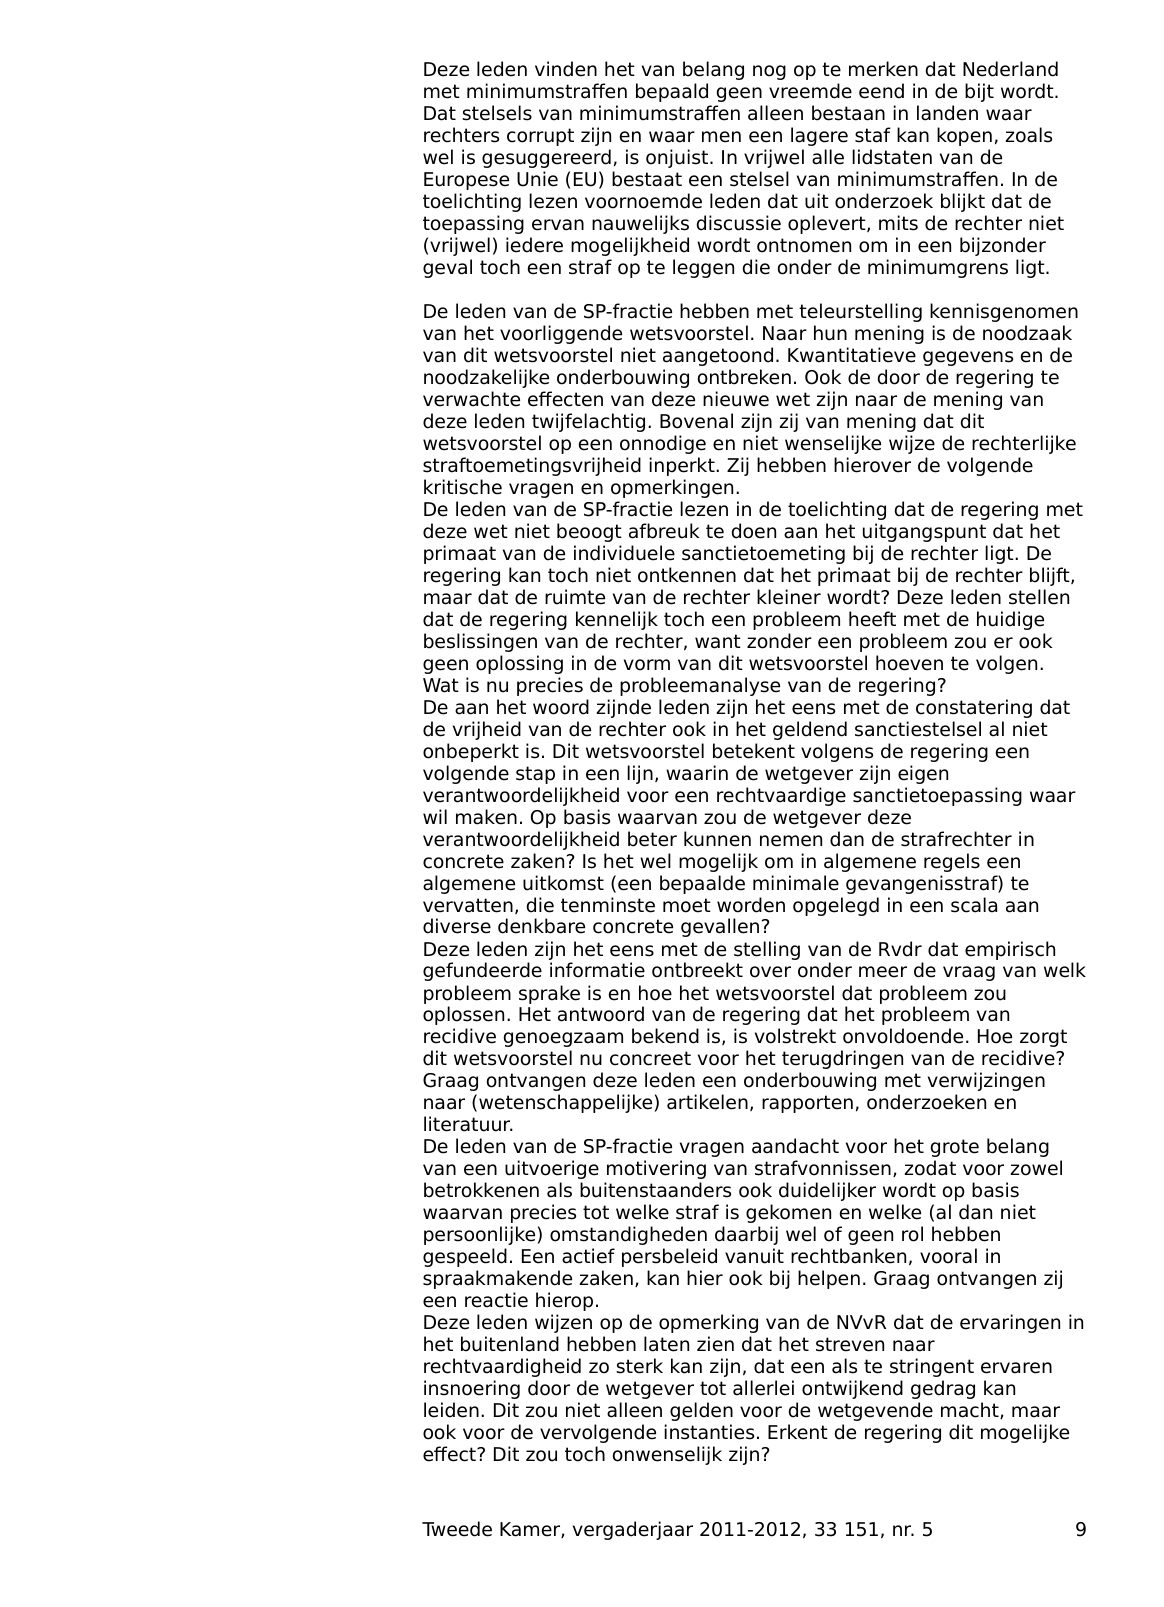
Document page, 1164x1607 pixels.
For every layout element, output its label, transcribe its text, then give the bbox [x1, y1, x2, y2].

text Deze leden wijzen op de opmerking van de NVvR dat de ervaringen in het buitenland hebben laten zien dat het streven naar rechtvaardigheid zo sterk kan zijn, dat een als te stringent ervaren insnoering door de wetgever tot allerlei ontwijkend gedrag kan leiden. Dit zou niet alleen gelden voor de wetgevende macht, maar ook voor de vervolgende instanties. Erkent de regering dit mogelijke effect? Dit zou toch onwenselijk zijn? [422, 1312, 1087, 1466]
text De leden van de SP-fractie lezen in de toelichting dat de regering met deze wet niet beoogt afbreuk te doen aan het uitgangspunt dat het primaat van de individuele sanctietoemeting bij de rechter ligt. De regering kan toch niet ontkennen dat het primaat bij de rechter blijft, maar dat de ruimte van de rechter kleiner wordt? Deze leden stellen dat de regering kennelijk toch een probleem heeft met de huidige beslissingen van de rechter, want zonder een probleem zou er ook geen oplossing in de vorm van dit wetsvoorstel hoeven te volgen. Wat is nu precies de probleemanalyse van de regering? [422, 499, 1087, 697]
text Deze leden zijn het eens met de stelling van de Rvdr dat empirisch gefundeerde informatie ontbreekt over onder meer de vraag van welk probleem sprake is en hoe het wetsvoorstel dat probleem zou oplossen. Het antwoord van de regering dat het probleem van recidive genoegzaam bekend is, is volstrekt onvoldoende. Hoe zorgt dit wetsvoorstel nu concreet voor het terugdringen van de recidive? Graag ontvangen deze leden een onderbouwing met verwijzingen naar (wetenschappelijke) artikelen, rapporten, onderzoeken en literatuur. [422, 938, 1087, 1136]
text De leden van de SP-fractie hebben met teleurstelling kennisgenomen van het voorliggende wetsvoorstel. Naar hun mening is de noodzaak van dit wetsvoorstel niet aangetoond. Kwantitatieve gegevens en de noodzakelijke onderbouwing ontbreken. Ook de door de regering te verwachte effecten van deze nieuwe wet zijn naar de mening van deze leden twijfelachtig. Bovenal zijn zij van mening dat dit wetsvoorstel op een onnodige en niet wenselijke wijze de rechterlijke straftoemetingsvrijheid inperkt. Zij hebben hierover de volgende kritische vragen en opmerkingen. [422, 301, 1087, 499]
text Deze leden vinden het van belang nog op te merken dat Nederland met minimumstraffen bepaald geen vreemde eend in de bijt wordt. Dat stelsels van minimumstraffen alleen bestaan in landen waar rechters corrupt zijn en waar men een lagere staf kan kopen, zoals wel is gesuggereerd, is onjuist. In vrijwel alle lidstaten van de Europese Unie (EU) bestaat een stelsel van minimumstraffen. In de toelichting lezen voornoemde leden dat uit onderzoek blijkt dat de toepassing ervan nauwelijks discussie oplevert, mits de rechter niet (vrijwel) iedere mogelijkheid wordt ontnomen om in een bijzonder geval toch een straf op te leggen die onder de minimumgrens ligt. [422, 59, 1087, 279]
text De aan het woord zijnde leden zijn het eens met de constatering dat de vrijheid van de rechter ook in het geldend sanctiestelsel al niet onbeperkt is. Dit wetsvoorstel betekent volgens de regering een volgende stap in een lijn, waarin de wetgever zijn eigen verantwoordelijkheid voor een rechtvaardige sanctietoepassing waar wil maken. Op basis waarvan zou de wetgever deze verantwoordelijkheid beter kunnen nemen dan de strafrechter in concrete zaken? Is het wel mogelijk om in algemene regels een algemene uitkomst (een bepaalde minimale gevangenisstraf) te vervatten, die tenminste moet worden opgelegd in een scala aan diverse denkbare concrete gevallen? [422, 697, 1087, 938]
text De leden van de SP-fractie vragen aandacht voor het grote belang van een uitvoerige motivering van strafvonnissen, zodat voor zowel betrokkenen als buitenstaanders ook duidelijker wordt op basis waarvan precies tot welke straf is gekomen en welke (al dan niet persoonlijke) omstandigheden daarbij wel of geen rol hebben gespeeld. Een actief persbeleid vanuit rechtbanken, vooral in spraakmakende zaken, kan hier ook bij helpen. Graag ontvangen zij een reactie hierop. [422, 1136, 1087, 1312]
